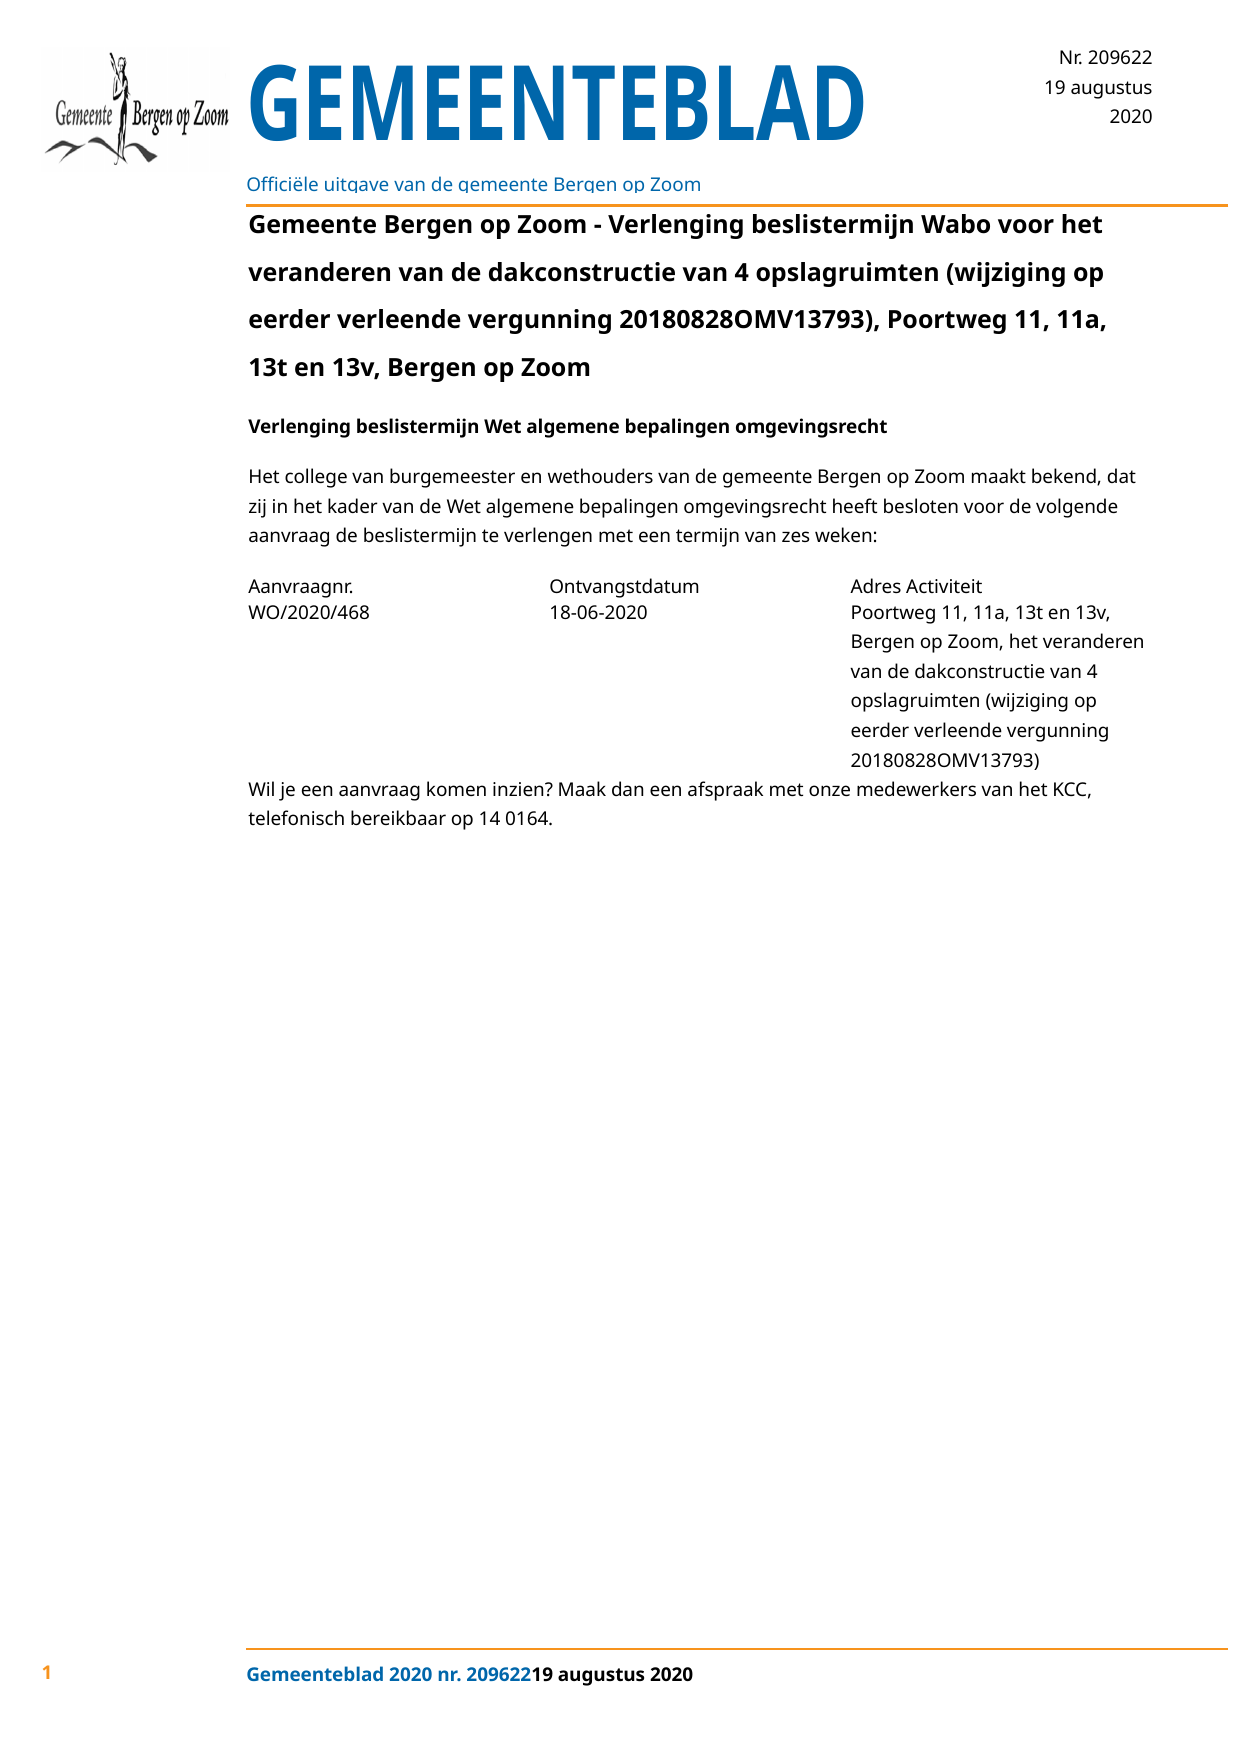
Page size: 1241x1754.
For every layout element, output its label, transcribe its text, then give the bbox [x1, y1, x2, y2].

table_cell Poortweg 11, 11a, 13t en 13v, Bergen op Zoom, het veranderen van de dakconstructie van 4 opslagruimten (wijziging op eerder verleende vergunning 20180828OMV13793) [850, 599, 1152, 773]
text Verlenging beslistermijn Wet algemene bepalingen omgevingsrecht [248, 413, 1152, 439]
table_header Adres Activiteit [850, 573, 1152, 599]
text Het college van burgemeester en wethouders van de gemeente Bergen op Zoom maakt bekend, dat zij in het kader van de Wet algemene bepalingen omgevingsrecht heeft besloten voor de volgende aanvraag de beslistermijn te verlengen met een termijn van zes weken: [248, 463, 1152, 548]
text Gemeente Bergen op Zoom - Verlenging beslistermijn Wabo voor het veranderen van de dakconstructie van 4 opslagruimten (wijziging op eerder verleende vergunning 20180828OMV13793), Poortweg 11, 11a, 13t en 13v, Bergen op Zoom [248, 207, 1152, 384]
table_cell WO/2020/468 [248, 599, 549, 773]
text Wil je een aanvraag komen inzien? Maak dan een afspraak met onze medewerkers van het KCC, telefonisch bereikbaar op 14 0164. [248, 776, 1152, 831]
table_cell 18-06-2020 [549, 599, 850, 773]
table_header Ontvangstdatum [549, 573, 850, 599]
table_header Aanvraagnr. [248, 573, 549, 599]
picture [41, 47, 231, 172]
